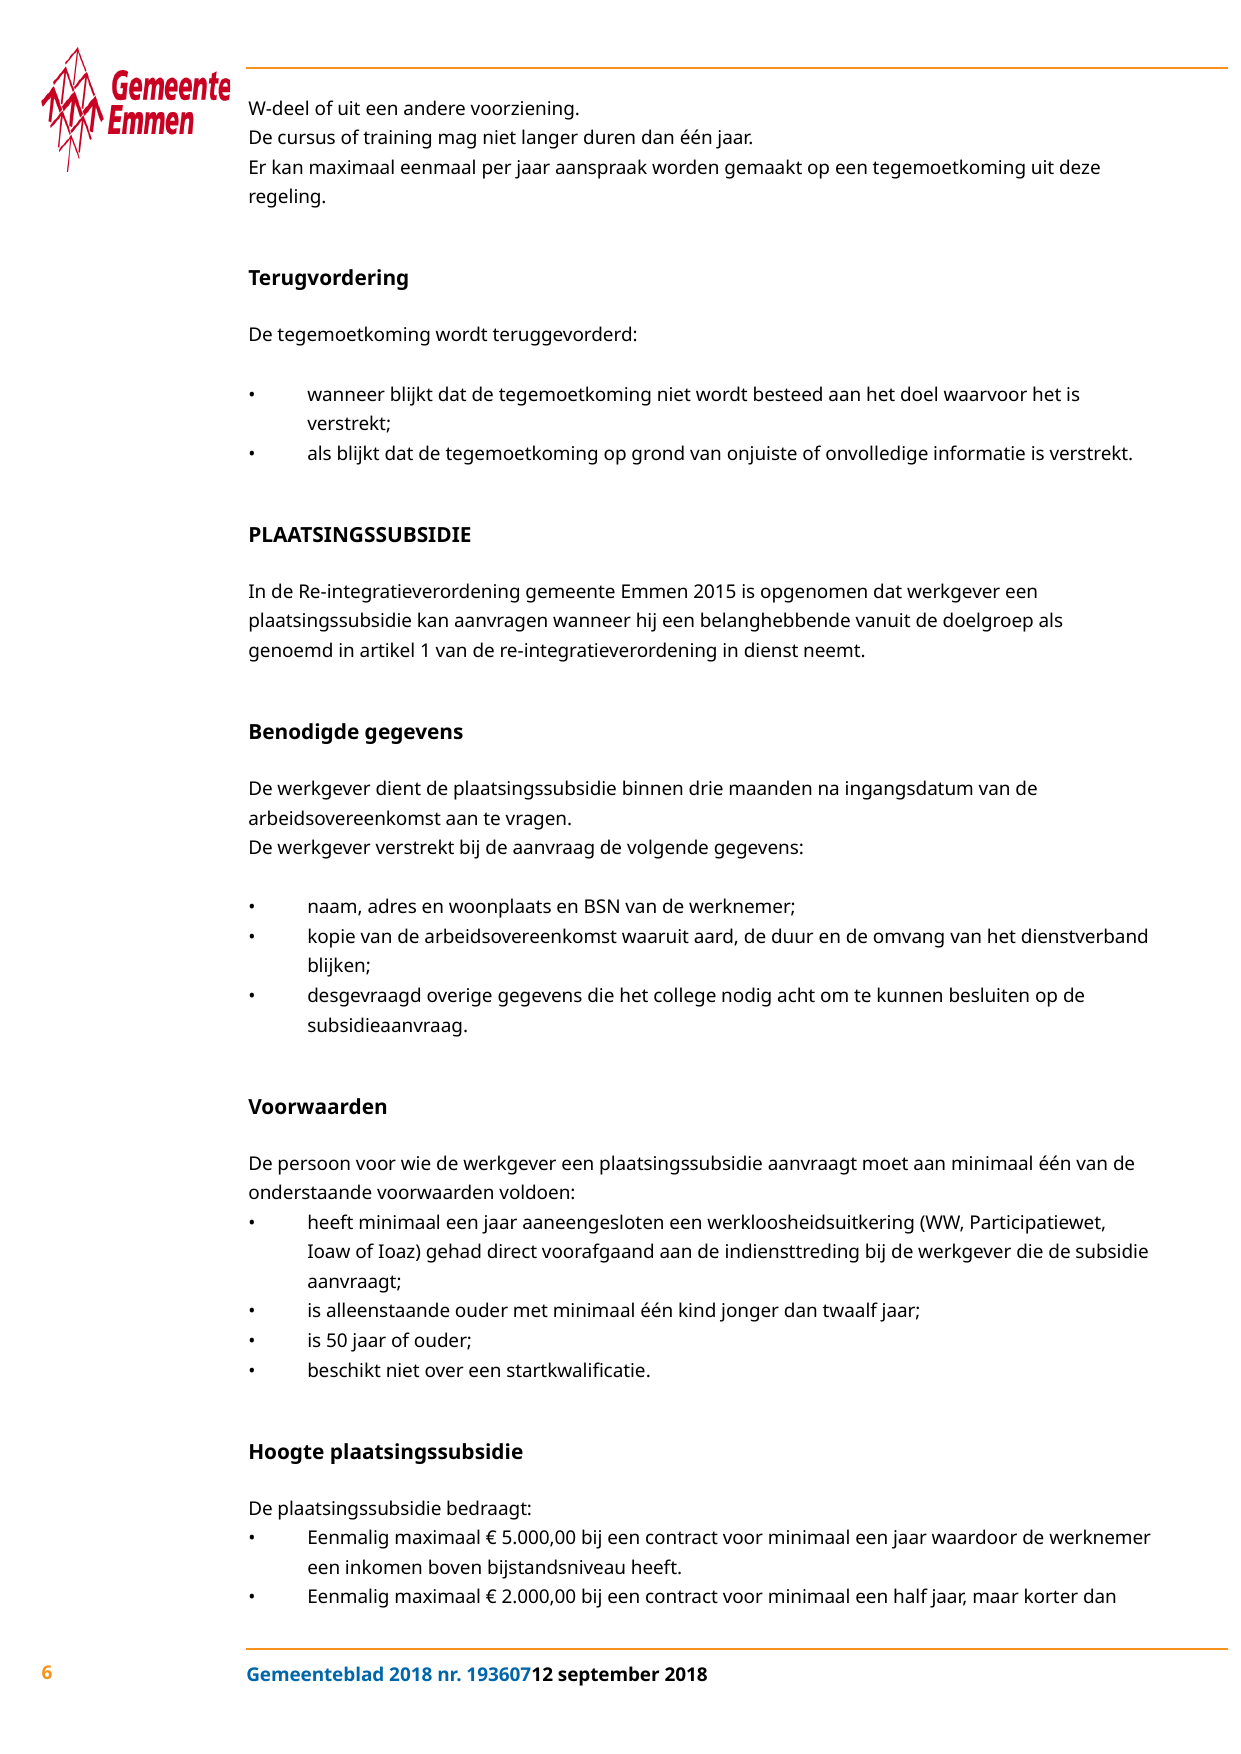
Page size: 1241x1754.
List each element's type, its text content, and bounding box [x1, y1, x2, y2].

picture [41, 47, 231, 172]
text Hoogte plaatsingssubsidie [248, 1437, 1152, 1465]
list Eenmalig maximaal € 5.000,00 bij een contract voor minimaal een jaar waardoor de werknemer een inkomen boven bijstandsniveau heeft. [248, 1524, 1152, 1580]
list beschikt niet over een startkwalificatie. [248, 1357, 1152, 1383]
text De persoon voor wie de werkgever een plaatsingssubsidie aanvraagt moet aan minimaal één van de onderstaande voorwaarden voldoen: [248, 1150, 1152, 1205]
text Voorwaarden [248, 1092, 1152, 1120]
text De plaatsingssubsidie bedraagt: [248, 1495, 1152, 1521]
text Terugvordering [248, 263, 1152, 292]
list als blijkt dat de tegemoetkoming op grond van onjuiste of onvolledige informatie is verstrekt. [248, 440, 1152, 466]
text Benodigde gegevens [248, 717, 1152, 746]
list naam, adres en woonplaats en BSN van de werknemer; [248, 893, 1152, 919]
text De werkgever verstrekt bij de aanvraag de volgende gegevens: [248, 834, 1152, 860]
text De tegemoetkoming wordt teruggevorderd: [248, 322, 1152, 347]
text PLAATSINGSSUBSIDIE [248, 520, 1152, 548]
text Er kan maximaal eenmaal per jaar aanspraak worden gemaakt op een tegemoetkoming uit deze regeling. [248, 154, 1152, 209]
list heeft minimaal een jaar aaneengesloten een werkloosheidsuitkering (WW, Participatiewet, Ioaw of Ioaz) gehad direct voorafgaand aan de indiensttreding bij de werkgever die de subsidie aanvraagt; [248, 1209, 1152, 1294]
list is alleenstaande ouder met minimaal één kind jonger dan twaalf jaar; [248, 1298, 1152, 1323]
text De cursus of training mag niet langer duren dan één jaar. [248, 124, 1152, 150]
list is 50 jaar of ouder; [248, 1327, 1152, 1353]
text In de Re-integratieverordening gemeente Emmen 2015 is opgenomen dat werkgever een plaatsingssubsidie kan aanvragen wanneer hij een belanghebbende vanuit de doelgroep als genoemd in artikel 1 van de re-integratieverordening in dienst neemt. [248, 578, 1152, 663]
list Eenmalig maximaal € 2.000,00 bij een contract voor minimaal een half jaar, maar korter dan [248, 1584, 1152, 1609]
list kopie van de arbeidsovereenkomst waaruit aard, de duur en de omvang van het dienstverband blijken; [248, 923, 1152, 978]
list desgevraagd overige gegevens die het college nodig acht om te kunnen besluiten op de subsidieaanvraag. [248, 982, 1152, 1037]
text W-deel of uit een andere voorziening. [248, 95, 1152, 121]
list wanneer blijkt dat de tegemoetkoming niet wordt besteed aan het doel waarvoor het is verstrekt; [248, 381, 1152, 436]
text De werkgever dient de plaatsingssubsidie binnen drie maanden na ingangsdatum van de arbeidsovereenkomst aan te vragen. [248, 775, 1152, 830]
